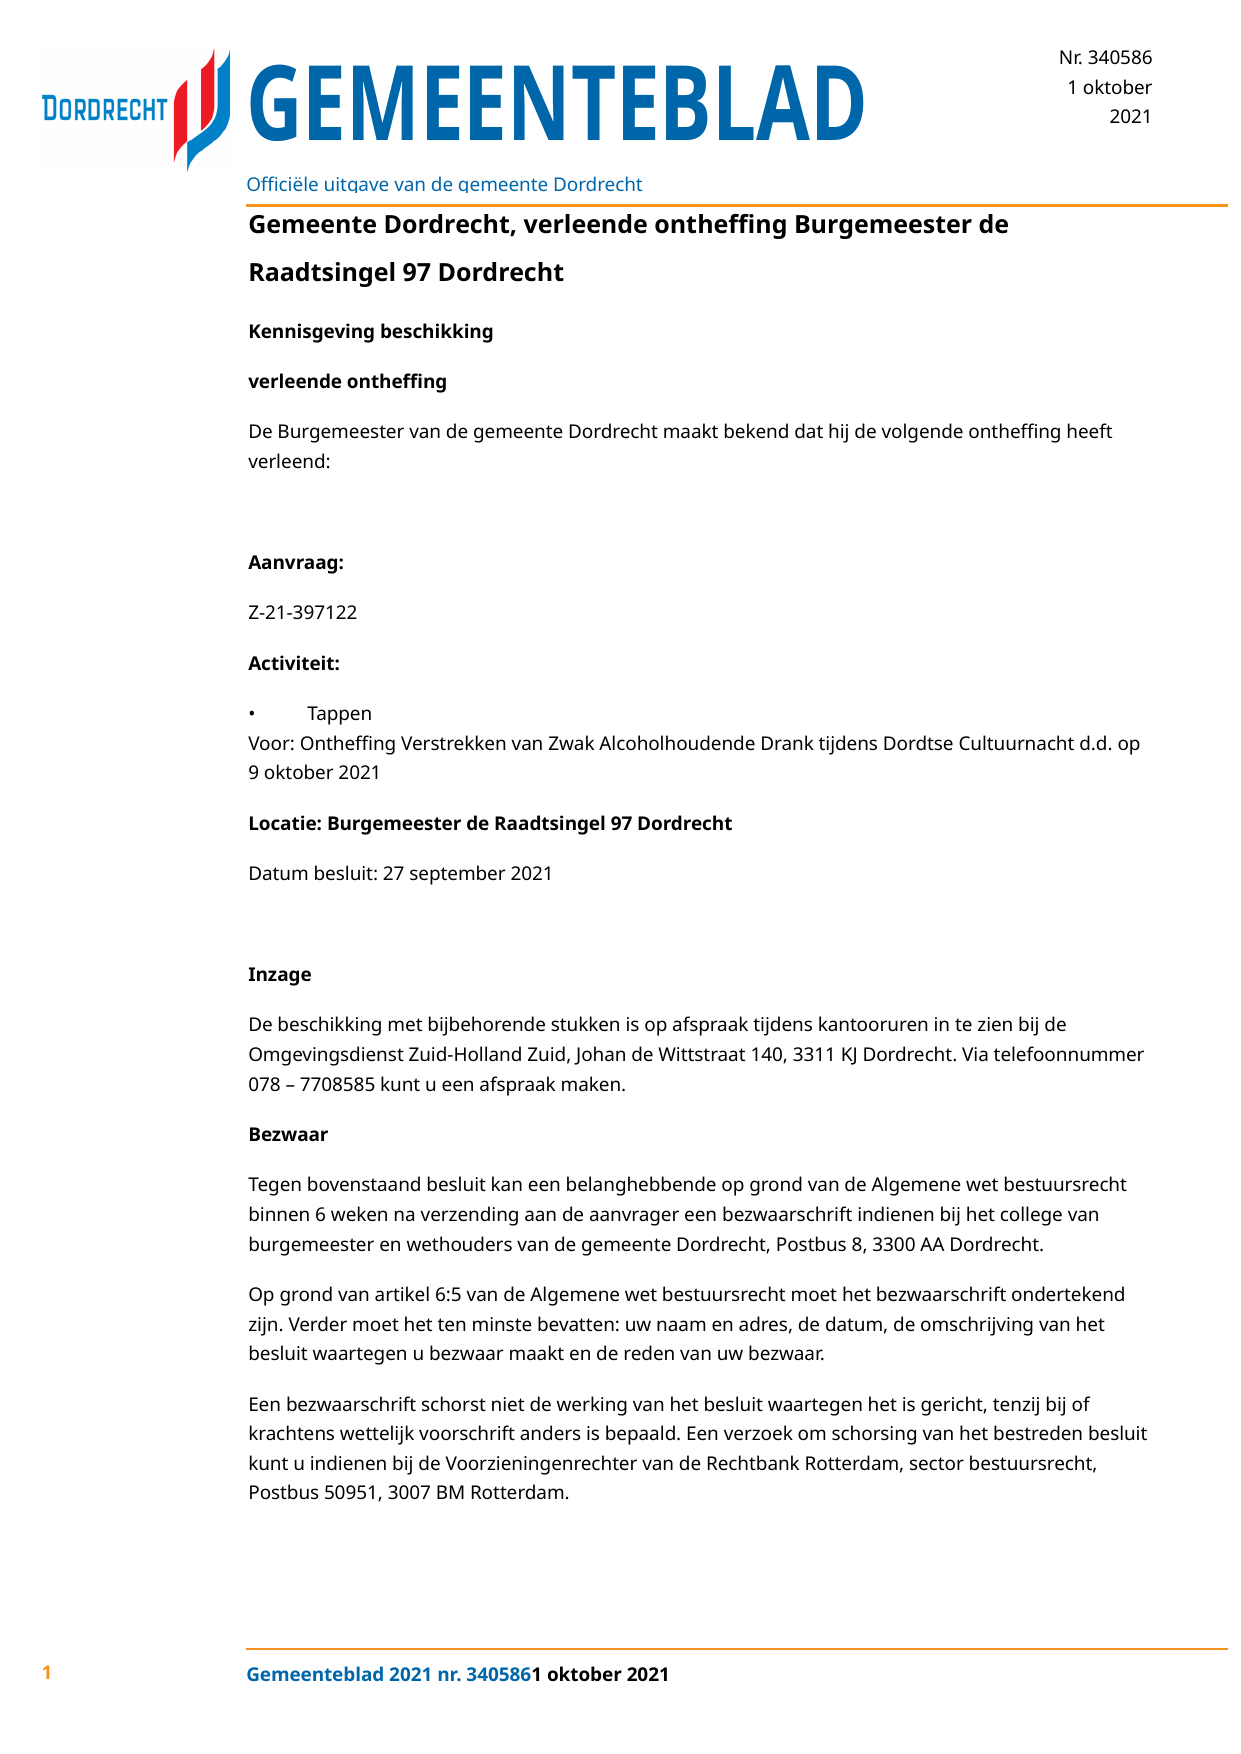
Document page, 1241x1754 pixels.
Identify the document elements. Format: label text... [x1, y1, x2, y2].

text Z-21-397122 [248, 599, 1152, 625]
text Locatie: Burgemeester de Raadtsingel 97 Dordrecht [248, 810, 1152, 836]
text Gemeente Dordrecht, verleende ontheffing Burgemeester de Raadtsingel 97 Dordrecht [248, 207, 1152, 288]
text Een bezwaarschrift schorst niet de werking van het besluit waartegen het is gericht, tenzij bij of krachtens wettelijk voorschrift anders is bepaald. Een verzoek om schorsing van het bestreden besluit kunt u indienen bij de Voorzieningenrechter van de Rechtbank Rotterdam, sector bestuursrecht, Postbus 50951, 3007 BM Rotterdam. [248, 1391, 1152, 1505]
text Bezwaar [248, 1121, 1152, 1147]
text Kennisgeving beschikking [248, 318, 1152, 344]
text De Burgemeester van de gemeente Dordrecht maakt bekend dat hij de volgende ontheffing heeft verleend: [248, 419, 1152, 474]
text Inzage [248, 961, 1152, 987]
text Voor: Ontheffing Verstrekken van Zwak Alcoholhoudende Drank tijdens Dordtse Cultuurnacht d.d. op 9 oktober 2021 [248, 730, 1152, 785]
text Aanvraag: [248, 549, 1152, 575]
picture [41, 47, 231, 172]
text Op grond van artikel 6:5 van de Algemene wet bestuursrecht moet het bezwaarschrift ondertekend zijn. Verder moet het ten minste bevatten: uw naam en adres, de datum, de omschrijving van het besluit waartegen u bezwaar maakt en de reden van uw bezwaar. [248, 1281, 1152, 1366]
text verleende ontheffing [248, 368, 1152, 394]
text De beschikking met bijbehorende stukken is op afspraak tijdens kantooruren in te zien bij de Omgevingsdienst Zuid-Holland Zuid, Johan de Wittstraat 140, 3311 KJ Dordrecht. Via telefoonnummer 078 – 7708585 kunt u een afspraak maken. [248, 1012, 1152, 1097]
list Tappen [248, 700, 1152, 726]
text Tegen bovenstaand besluit kan een belanghebbende op grond van de Algemene wet bestuursrecht binnen 6 weken na verzending aan de aanvrager een bezwaarschrift indienen bij het college van burgemeester en wethouders van de gemeente Dordrecht, Postbus 8, 3300 AA Dordrecht. [248, 1172, 1152, 1257]
text Datum besluit: 27 september 2021 [248, 860, 1152, 886]
text Activiteit: [248, 650, 1152, 676]
